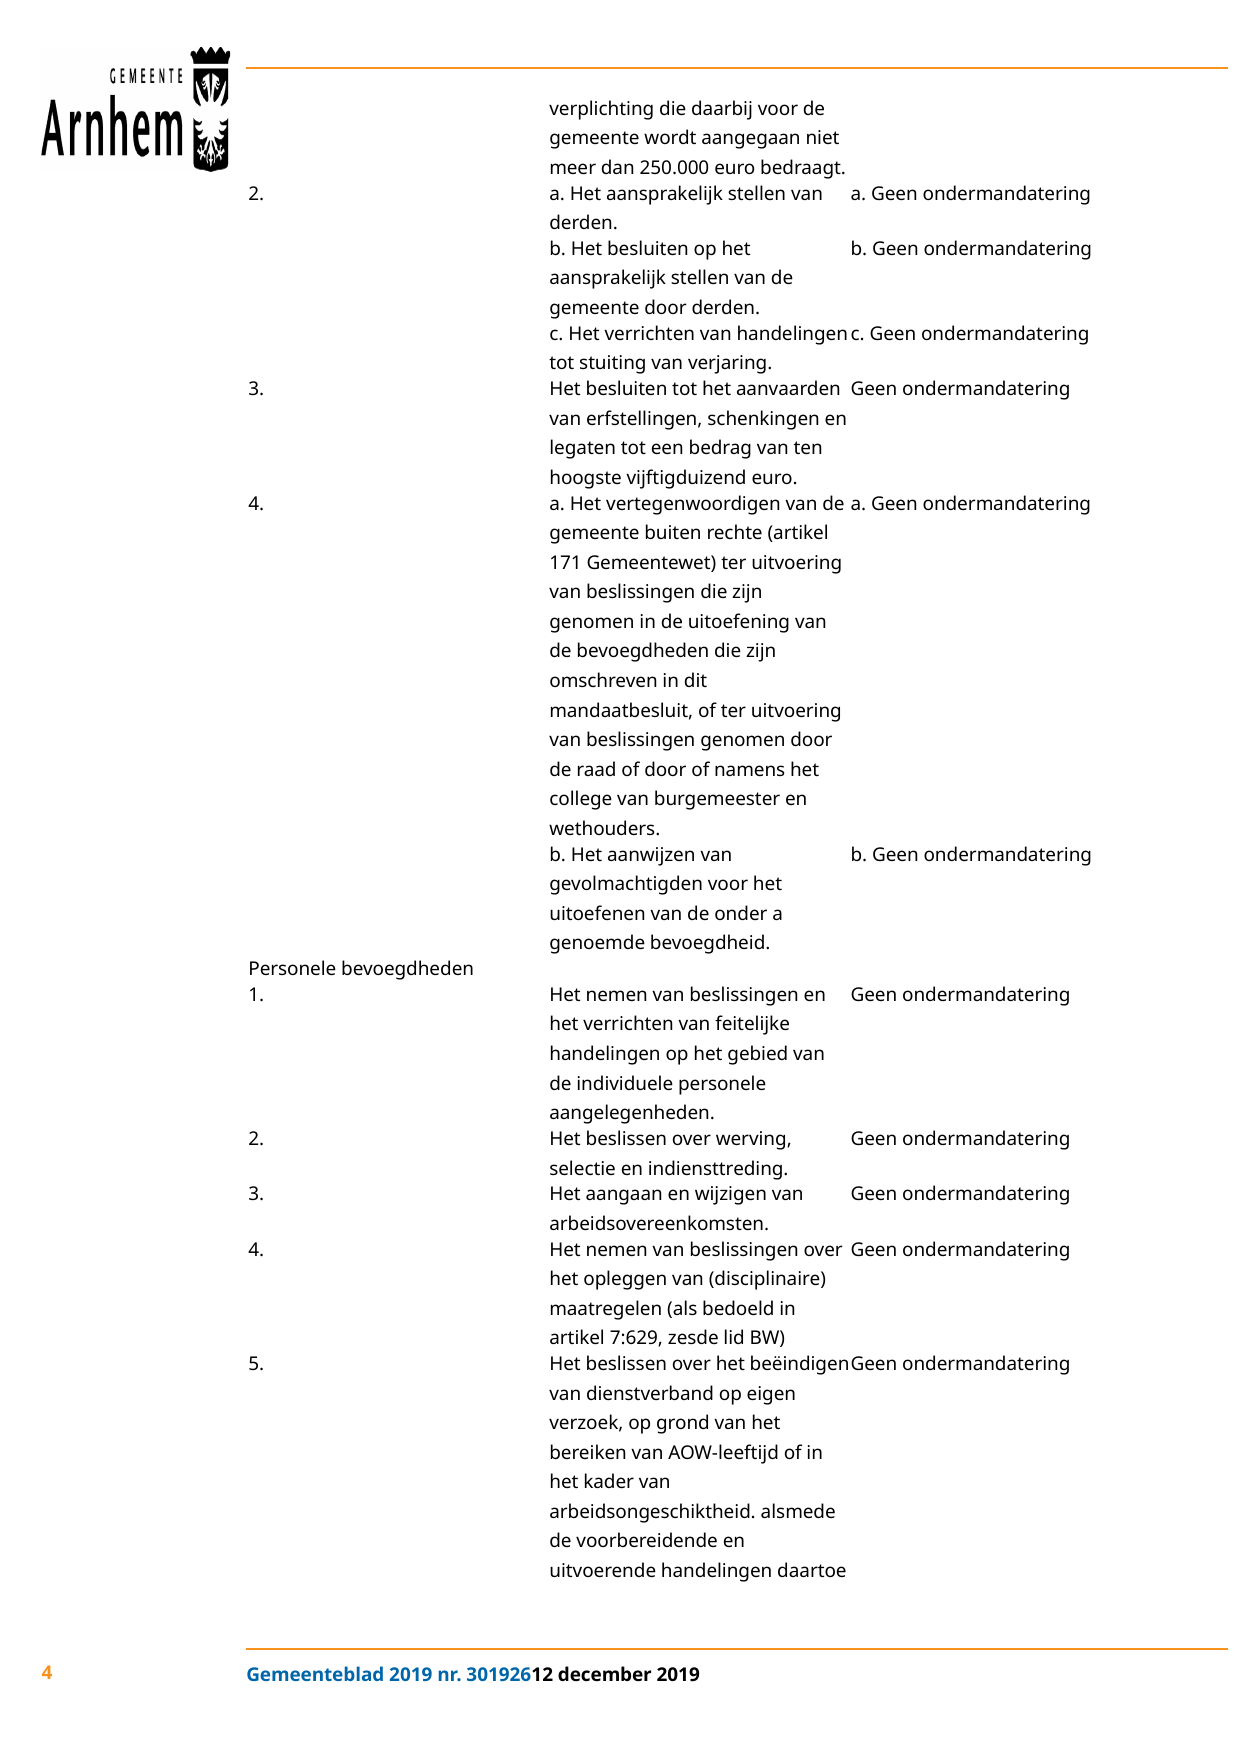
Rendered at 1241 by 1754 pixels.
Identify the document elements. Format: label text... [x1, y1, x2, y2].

table_cell 4. [248, 1236, 549, 1350]
table_cell [248, 95, 549, 180]
table_cell Geen ondermandatering [850, 375, 1152, 490]
table_cell [248, 320, 549, 375]
table_cell [549, 955, 850, 981]
table_cell Geen ondermandatering [850, 981, 1152, 1125]
table_cell [248, 235, 549, 320]
table_cell Het besluiten tot het aanvaarden van erfstellingen, schenkingen en legaten tot een bedrag van ten hoogste vijftigduizend euro. [549, 375, 850, 490]
table_cell Geen ondermandatering [850, 1180, 1152, 1236]
table_cell verplichting die daarbij voor de gemeente wordt aangegaan niet meer dan 250.000 euro bedraagt. [549, 95, 850, 180]
table_cell Het nemen van beslissingen over het opleggen van (disciplinaire) maatregelen (als bedoeld in artikel 7:629, zesde lid BW) [549, 1236, 850, 1350]
table_cell a. Het aansprakelijk stellen van derden. [549, 180, 850, 235]
table_cell Het beslissen over werving, selectie en indiensttreding. [549, 1125, 850, 1180]
table_cell b. Geen ondermandatering [850, 235, 1152, 320]
table_cell Het aangaan en wijzigen van arbeidsovereenkomsten. [549, 1180, 850, 1236]
table_cell c. Het verrichten van handelingen tot stuiting van verjaring. [549, 320, 850, 375]
table_cell c. Geen ondermandatering [850, 320, 1152, 375]
table_cell Personele bevoegdheden [248, 955, 549, 981]
table_cell a. Geen ondermandatering [850, 180, 1152, 235]
table_cell b. Het aanwijzen van gevolmachtigden voor het uitoefenen van de onder a genoemde bevoegdheid. [549, 841, 850, 955]
table_cell Het nemen van beslissingen en het verrichten van feitelijke handelingen op het gebied van de individuele personele aangelegenheden. [549, 981, 850, 1125]
table_cell 1. [248, 981, 549, 1125]
table_cell 5. [248, 1350, 549, 1583]
table_cell 2. [248, 180, 549, 235]
table_cell Geen ondermandatering [850, 1236, 1152, 1350]
table_cell 2. [248, 1125, 549, 1180]
table_cell a. Geen ondermandatering [850, 490, 1152, 841]
table_cell 3. [248, 1180, 549, 1236]
table_cell [248, 841, 549, 955]
table_cell Geen ondermandatering [850, 1350, 1152, 1583]
table_cell 4. [248, 490, 549, 841]
table_cell [850, 95, 1152, 180]
picture [41, 47, 231, 172]
table_cell Het beslissen over het beëindigen van dienstverband op eigen verzoek, op grond van het bereiken van AOW-leeftijd of in het kader van arbeidsongeschiktheid. alsmede de voorbereidende en uitvoerende handelingen daartoe [549, 1350, 850, 1583]
table_cell b. Het besluiten op het aansprakelijk stellen van de gemeente door derden. [549, 235, 850, 320]
table_cell b. Geen ondermandatering [850, 841, 1152, 955]
table_cell a. Het vertegenwoordigen van de gemeente buiten rechte (artikel 171 Gemeentewet) ter uitvoering van beslissingen die zijn genomen in de uitoefening van de bevoegdheden die zijn omschreven in dit mandaatbesluit, of ter uitvoering van beslissingen genomen door de raad of door of namens het college van burgemeester en wethouders. [549, 490, 850, 841]
table_cell 3. [248, 375, 549, 490]
table_cell Geen ondermandatering [850, 1125, 1152, 1180]
